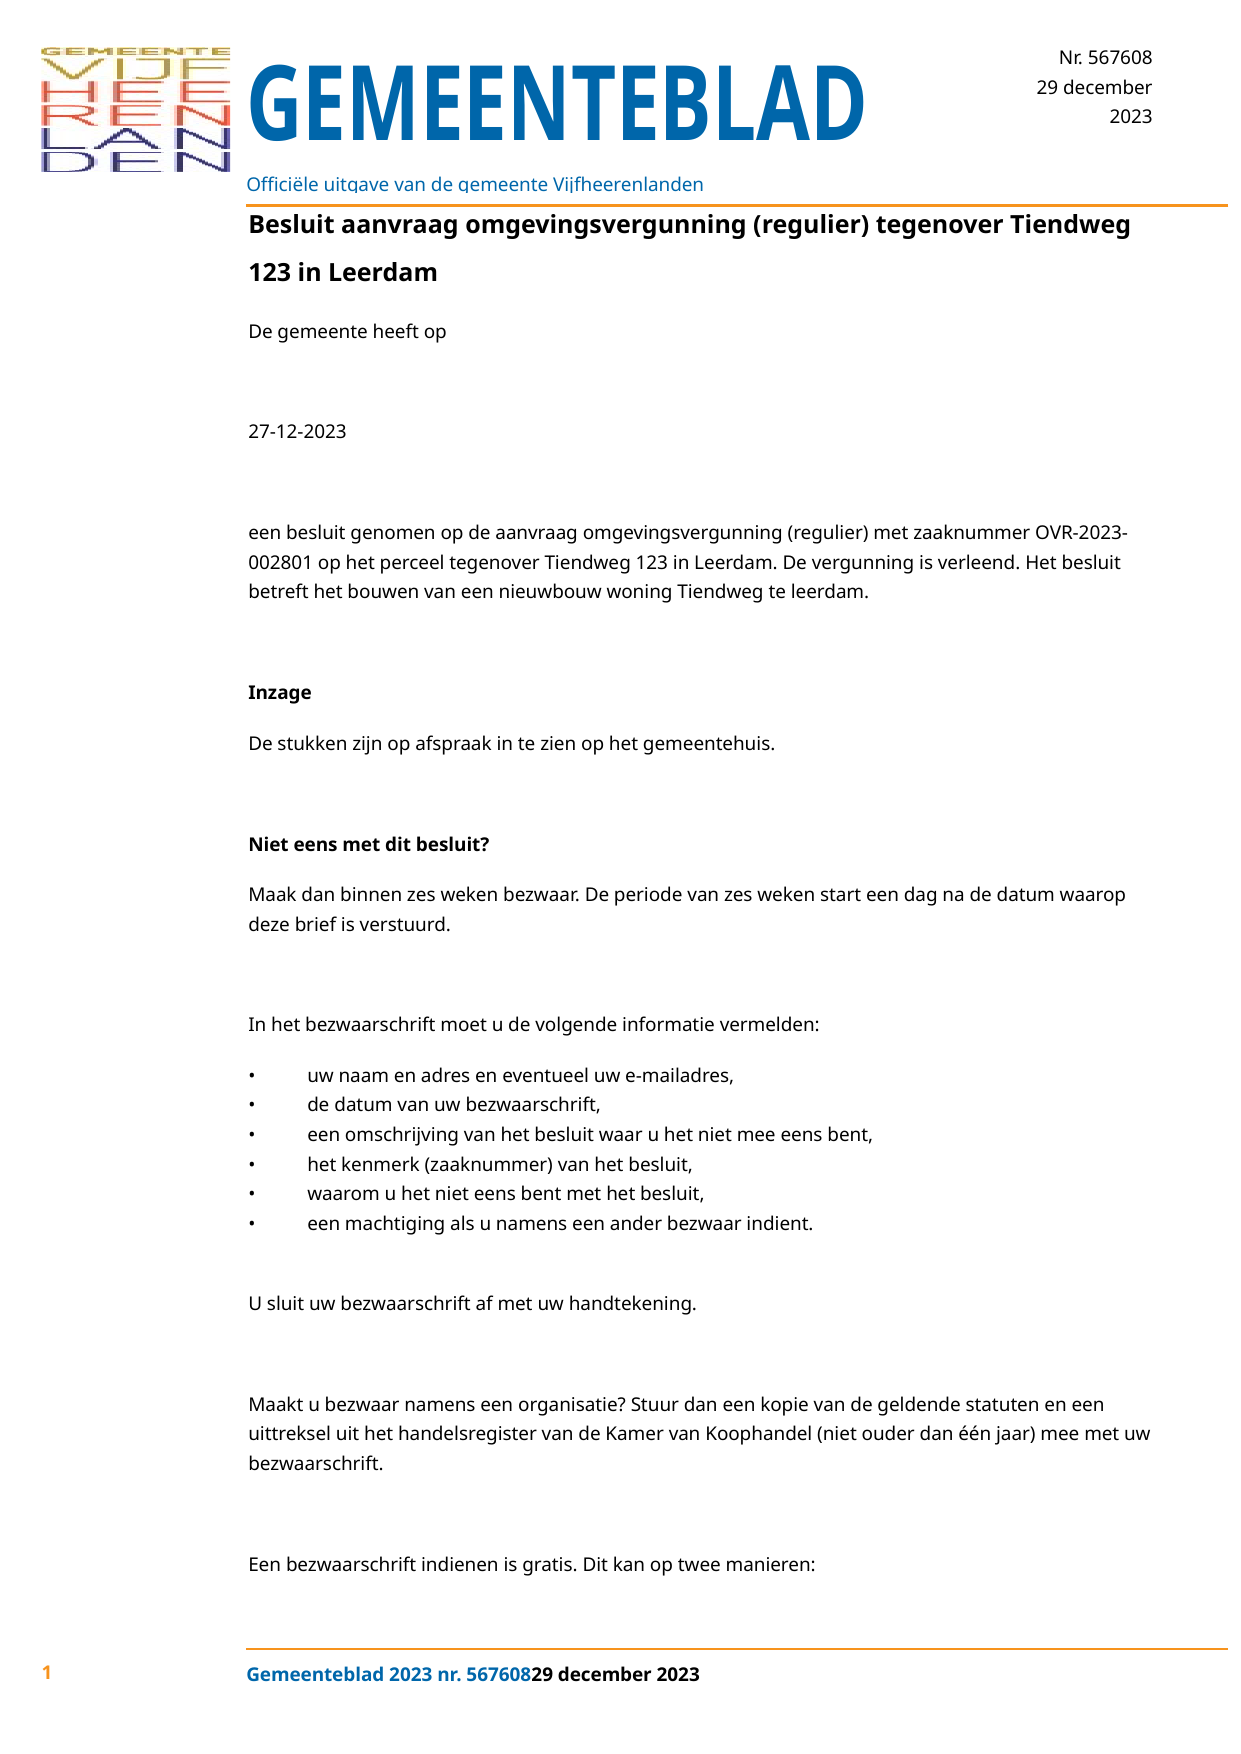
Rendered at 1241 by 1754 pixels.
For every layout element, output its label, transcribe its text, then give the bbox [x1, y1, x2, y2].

text 27-12-2023 [248, 419, 1152, 444]
text Een bezwaarschrift indienen is gratis. Dit kan op twee manieren: [248, 1551, 1152, 1577]
text Maakt u bezwaar namens een organisatie? Stuur dan een kopie van de geldende statuten en een uittreksel uit het handelsregister van de Kamer van Koophandel (niet ouder dan één jaar) mee met uw bezwaarschrift. [248, 1391, 1152, 1476]
list waarom u het niet eens bent met het besluit, [248, 1180, 1152, 1206]
list de datum van uw bezwaarschrift, [248, 1092, 1152, 1117]
text In het bezwaarschrift moet u de volgende informatie vermelden: [248, 1012, 1152, 1037]
text Maak dan binnen zes weken bezwaar. De periode van zes weken start een dag na de datum waarop deze brief is verstuurd. [248, 881, 1152, 937]
list het kenmerk (zaaknummer) van het besluit, [248, 1151, 1152, 1177]
text Inzage [248, 679, 1152, 705]
list een machtiging als u namens een ander bezwaar indient. [248, 1210, 1152, 1236]
text Besluit aanvraag omgevingsvergunning (regulier) tegenover Tiendweg 123 in Leerdam [248, 207, 1152, 288]
text een besluit genomen op de aanvraag omgevingsvergunning (regulier) met zaaknummer OVR-2023-002801 op het perceel tegenover Tiendweg 123 in Leerdam. De vergunning is verleend. Het besluit betreft het bouwen van een nieuwbouw woning Tiendweg te leerdam. [248, 519, 1152, 604]
text De gemeente heeft op [248, 318, 1152, 344]
text Niet eens met dit besluit? [248, 831, 1152, 857]
list een omschrijving van het besluit waar u het niet mee eens bent, [248, 1121, 1152, 1147]
text De stukken zijn op afspraak in te zien op het gemeentehuis. [248, 730, 1152, 756]
picture [41, 47, 231, 172]
list uw naam en adres en eventueel uw e-mailadres, [248, 1062, 1152, 1088]
text U sluit uw bezwaarschrift af met uw handtekening. [248, 1290, 1152, 1316]
